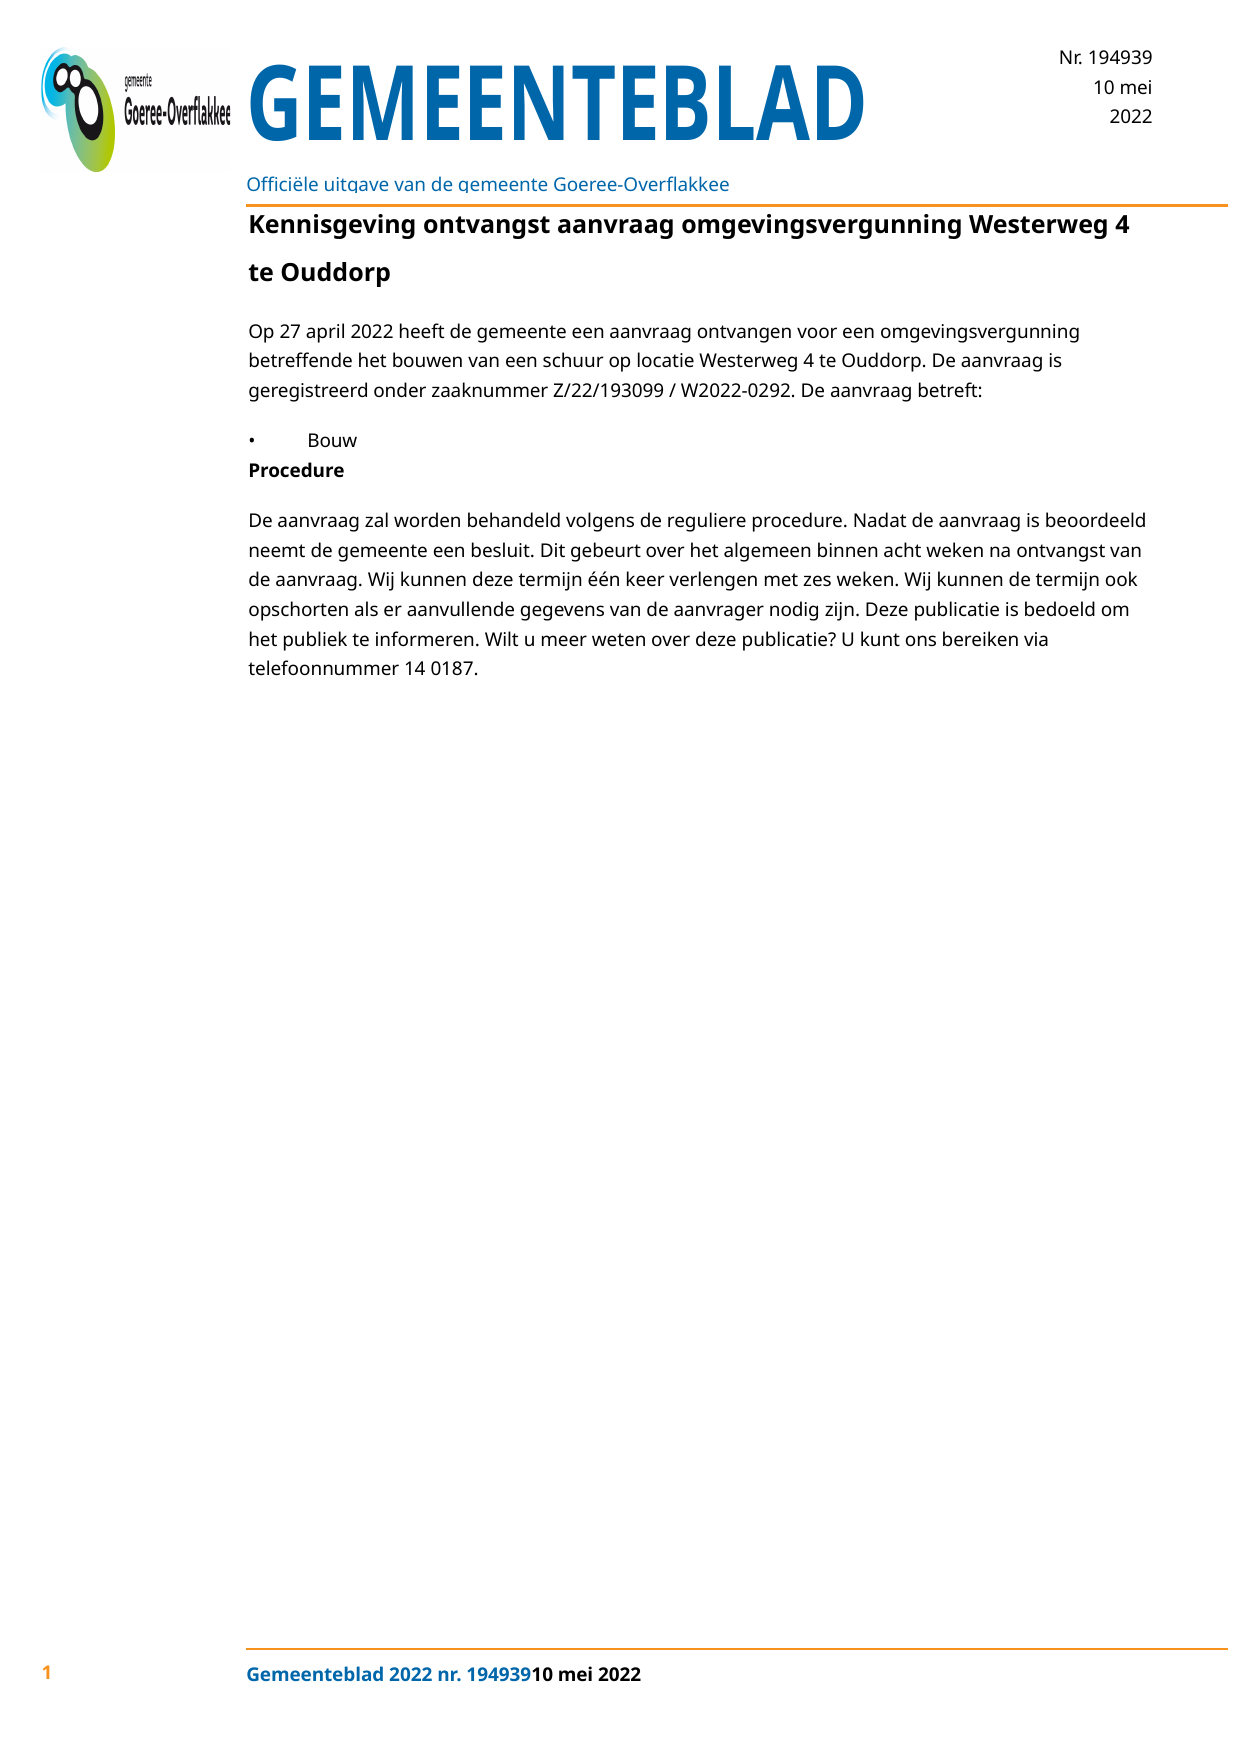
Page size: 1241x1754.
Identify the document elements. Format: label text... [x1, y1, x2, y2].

text Kennisgeving ontvangst aanvraag omgevingsvergunning Westerweg 4 te Ouddorp [248, 207, 1152, 288]
text De aanvraag zal worden behandeld volgens de reguliere procedure. Nadat de aanvraag is beoordeeld neemt de gemeente een besluit. Dit gebeurt over het algemeen binnen acht weken na ontvangst van de aanvraag. Wij kunnen deze termijn één keer verlengen met zes weken. Wij kunnen de termijn ook opschorten als er aanvullende gegevens van de aanvrager nodig zijn. Deze publicatie is bedoeld om het publiek te informeren. Wilt u meer weten over deze publicatie? U kunt ons bereiken via telefoonnummer 14 0187. [248, 507, 1152, 681]
text Op 27 april 2022 heeft de gemeente een aanvraag ontvangen voor een omgevingsvergunning betreffende het bouwen van een schuur op locatie Westerweg 4 te Ouddorp. De aanvraag is geregistreerd onder zaaknummer Z/22/193099 / W2022-0292. De aanvraag betreft: [248, 318, 1152, 403]
picture [41, 47, 231, 172]
text Procedure [248, 457, 1152, 483]
list Bouw [248, 427, 1152, 453]
